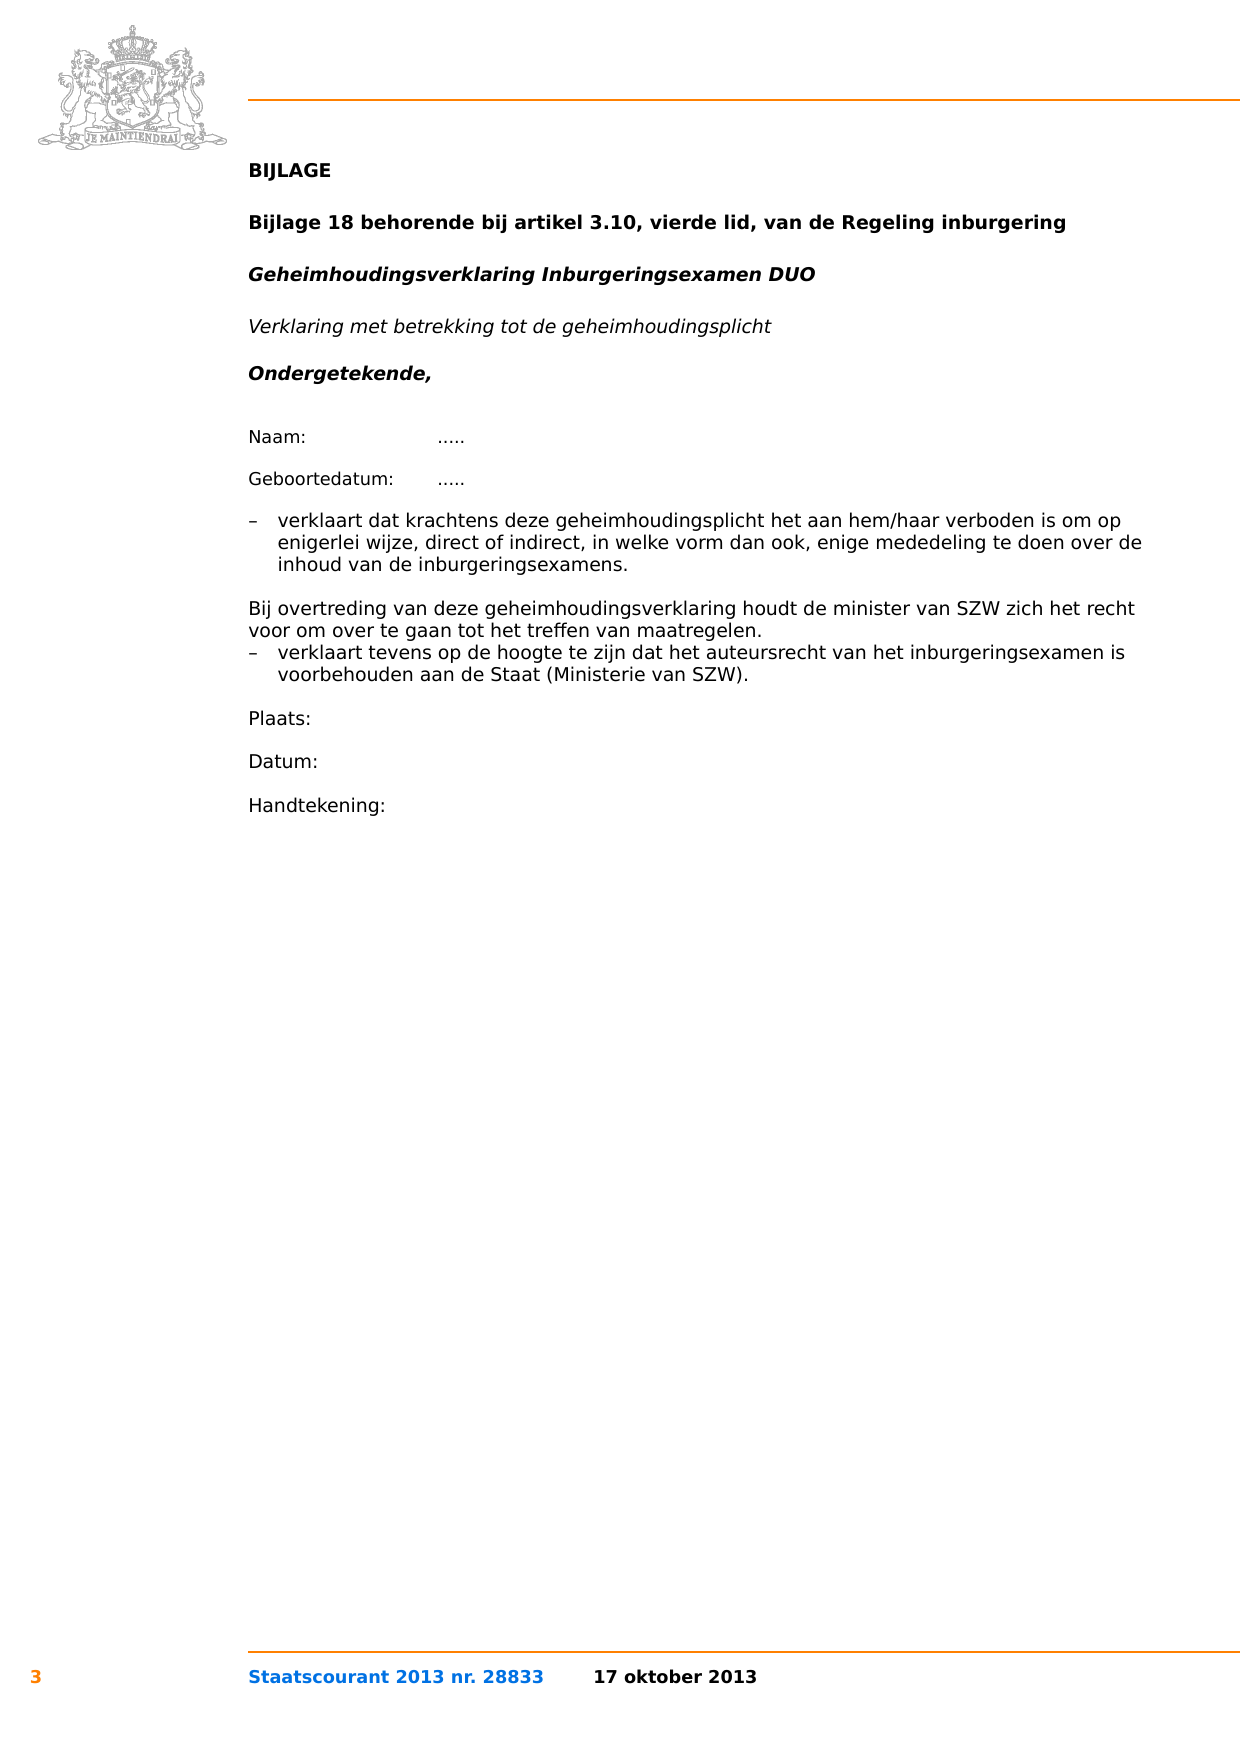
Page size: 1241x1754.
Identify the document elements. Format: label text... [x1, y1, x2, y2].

subtitle Verklaring met betrekking tot de geheimhoudingsplicht [248, 316, 1163, 338]
table_cell [248, 448, 431, 468]
text – verklaart tevens op de hoogte te zijn dat het auteursrecht van het inburgeringsexamen is voorbehouden aan de Staat (Ministerie van SZW). [248, 642, 1163, 686]
table_cell ..... [431, 469, 1163, 489]
table_cell Geboortedatum: [248, 469, 431, 489]
table_header [431, 407, 1163, 427]
text Bij overtreding van deze geheimhoudingsverklaring houdt de minister van SZW zich het recht voor om over te gaan tot het treffen van maatregelen. [248, 598, 1163, 642]
table_cell [248, 489, 431, 510]
table_cell ..... [431, 427, 1163, 448]
table_header [248, 407, 431, 427]
text Datum: [248, 751, 1163, 773]
picture [38, 25, 227, 150]
text – verklaart dat krachtens deze geheimhoudingsplicht het aan hem/haar verboden is om op enigerlei wijze, direct of indirect, in welke vorm dan ook, enige mededeling te doen over de inhoud van de inburgeringsexamens. [248, 510, 1163, 576]
table_cell Naam: [248, 427, 431, 448]
table_cell [431, 448, 1163, 468]
subtitle Geheimhoudingsverklaring Inburgeringsexamen DUO [248, 264, 1163, 286]
subtitle Bijlage 18 behorende bij artikel 3.10, vierde lid, van de Regeling inburgering [248, 212, 1163, 234]
text Ondergetekende, [248, 363, 1163, 385]
table_cell [431, 489, 1163, 510]
subtitle BIJLAGE [248, 160, 1163, 182]
text Handtekening: [248, 795, 1163, 817]
text Plaats: [248, 707, 1163, 729]
